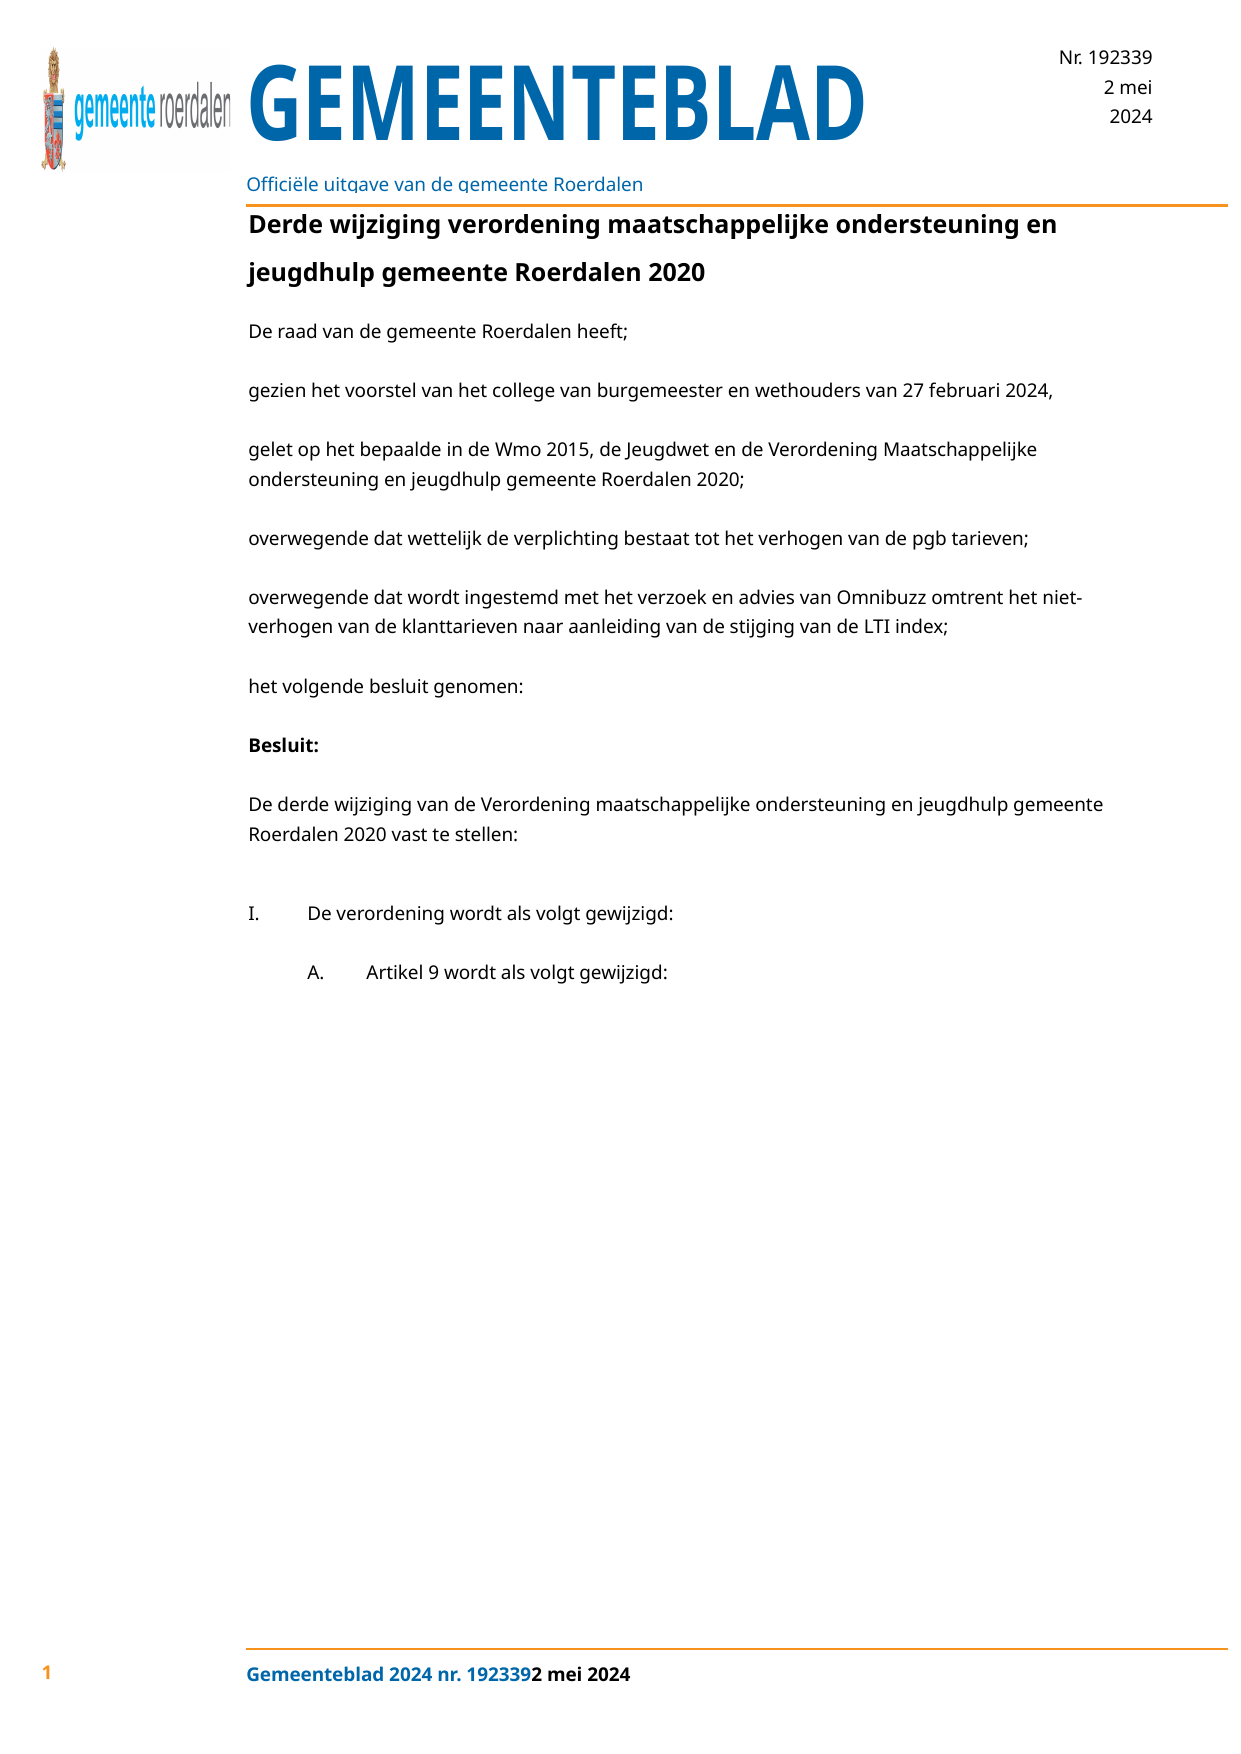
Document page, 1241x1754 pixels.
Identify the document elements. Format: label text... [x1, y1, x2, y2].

text overwegende dat wettelijk de verplichting bestaat tot het verhogen van de pgb tarieven; [248, 525, 1152, 551]
text gelet op het bepaalde in de Wmo 2015, de Jeugdwet en de Verordening Maatschappelijke ondersteuning en jeugdhulp gemeente Roerdalen 2020; [248, 436, 1152, 492]
text Besluit: [248, 732, 1152, 758]
list Artikel 9 wordt als volgt gewijzigd: [307, 959, 1152, 984]
picture [41, 47, 231, 172]
text het volgende besluit genomen: [248, 673, 1152, 699]
text De raad van de gemeente Roerdalen heeft; [248, 318, 1152, 344]
list De verordening wordt als volgt gewijzigd: [248, 900, 1152, 925]
text overwegende dat wordt ingestemd met het verzoek en advies van Omnibuzz omtrent het niet-verhogen van de klanttarieven naar aanleiding van de stijging van de LTI index; [248, 584, 1152, 639]
text gezien het voorstel van het college van burgemeester en wethouders van 27 februari 2024, [248, 377, 1152, 403]
text Derde wijziging verordening maatschappelijke ondersteuning en jeugdhulp gemeente Roerdalen 2020 [248, 207, 1152, 288]
text De derde wijziging van de Verordening maatschappelijke ondersteuning en jeugdhulp gemeente Roerdalen 2020 vast te stellen: [248, 791, 1152, 847]
